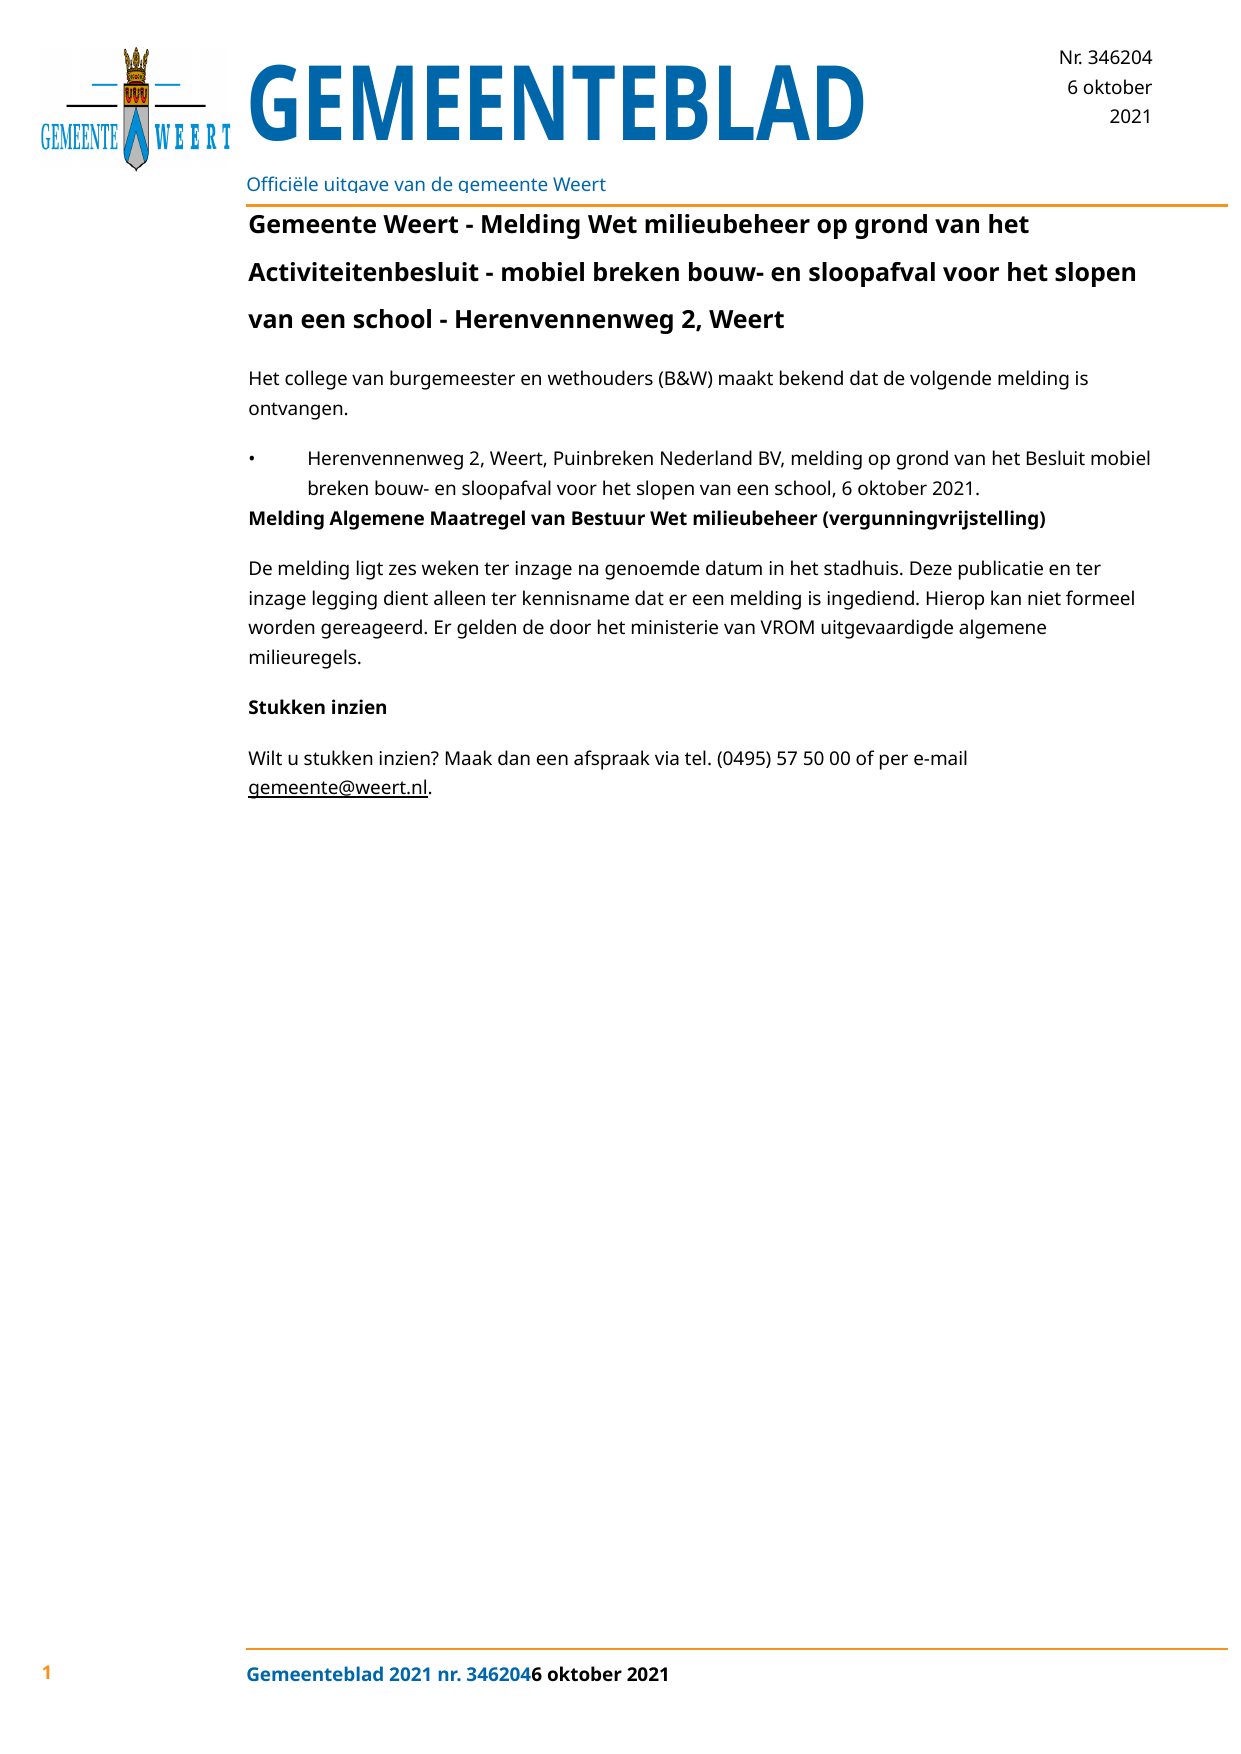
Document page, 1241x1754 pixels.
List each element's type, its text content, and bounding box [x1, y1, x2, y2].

text Het college van burgemeester en wethouders (B&W) maakt bekend dat de volgende melding is ontvangen. [248, 366, 1152, 421]
picture [41, 47, 231, 172]
text Wilt u stukken inzien? Maak dan een afspraak via tel. (0495) 57 50 00 of per e-mail gemeente@weert.nl. [248, 745, 1152, 800]
text De melding ligt zes weken ter inzage na genoemde datum in het stadhuis. Deze publicatie en ter inzage legging dient alleen ter kennisname dat er een melding is ingediend. Hierop kan niet formeel worden gereageerd. Er gelden de door het ministerie van VROM uitgevaardigde algemene milieuregels. [248, 555, 1152, 669]
text Gemeente Weert - Melding Wet milieubeheer op grond van het Activiteitenbesluit - mobiel breken bouw- en sloopafval voor het slopen van een school - Herenvennenweg 2, Weert [248, 207, 1152, 336]
list Herenvennenweg 2, Weert, Puinbreken Nederland BV, melding op grond van het Besluit mobiel breken bouw- en sloopafval voor het slopen van een school, 6 oktober 2021. [248, 446, 1152, 501]
text Melding Algemene Maatregel van Bestuur Wet milieubeheer (vergunningvrijstelling) [248, 505, 1152, 530]
text Stukken inzien [248, 694, 1152, 720]
